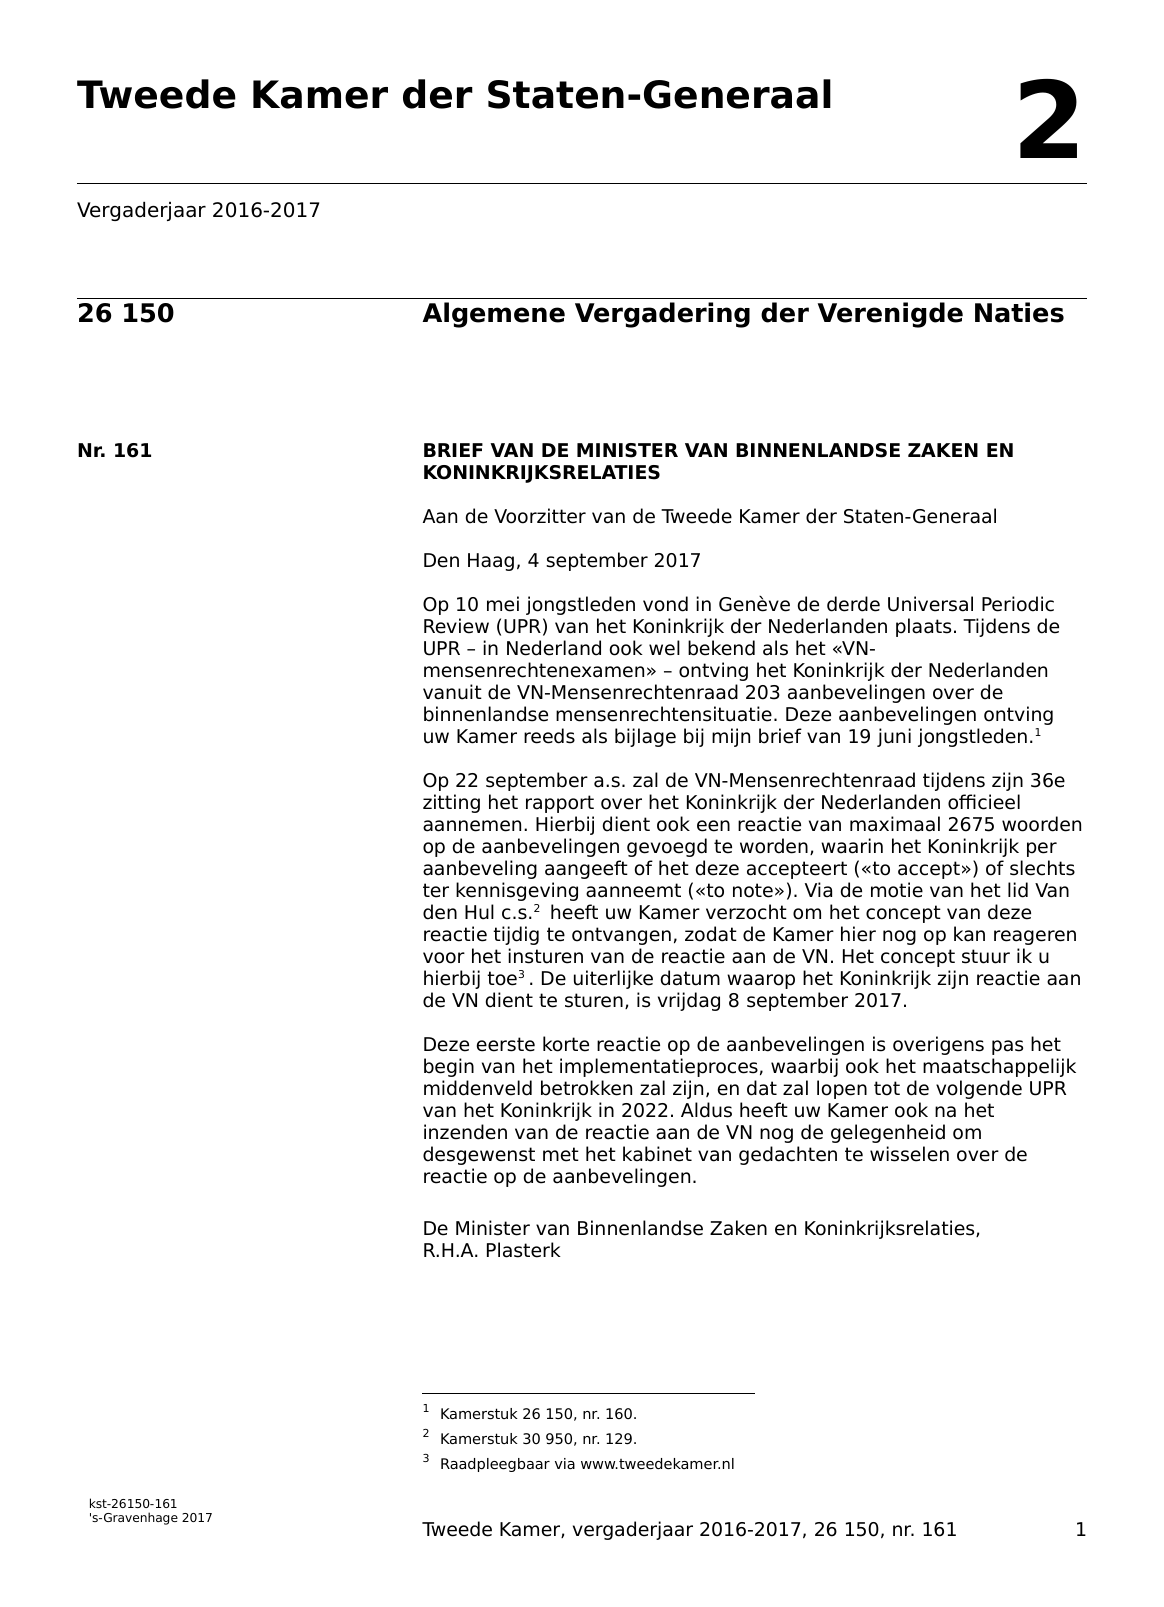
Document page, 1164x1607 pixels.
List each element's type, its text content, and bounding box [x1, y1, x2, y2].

text 's-Gravenhage 2017 [88, 1511, 323, 1525]
subtitle Nr. 161 BRIEF VAN DE MINISTER VAN BINNENLANDSE ZAKEN EN KONINKRIJKSRELATIES [77, 440, 1087, 484]
text Op 22 september a.s. zal de VN-Mensenrechtenraad tijdens zijn 36e zitting het rapport over het Koninkrijk der Nederlanden officieel aannemen. Hierbij dient ook een reactie van maximaal 2675 woorden op de aanbevelingen gevoegd te worden, waarin het Koninkrijk per aanbeveling aangeeft of het deze accepteert («to accept») of slechts ter kennisgeving aanneemt («to note»). Via de motie van het lid Van den Hul c.s. heeft uw Kamer verzocht om het concept van deze reactie tijdig te ontvangen, zodat de Kamer hier nog op kan reageren voor het insturen van de reactie aan de VN. Het concept stuur ik u hierbij toe. De uiterlijke datum waarop het Koninkrijk zijn reactie aan de VN dient te sturen, is vrijdag 8 september 2017. [422, 770, 1087, 1012]
table_header Tweede Kamer der Staten-Generaal [77, 59, 886, 183]
table_cell Vergaderjaar 2016-2017 [77, 184, 1087, 298]
text kst-26150-161 [88, 1497, 323, 1511]
text Den Haag, 4 september 2017 [422, 550, 1087, 572]
text Kamerstuk 26 150, nr. 160. [422, 1402, 1087, 1424]
table_header 2 [886, 59, 1087, 183]
subtitle 26 150 Algemene Vergadering der Verenigde Naties [77, 299, 1087, 329]
text Kamerstuk 30 950, nr. 129. [422, 1427, 1087, 1449]
text Op 10 mei jongstleden vond in Genève de derde Universal Periodic Review (UPR) van het Koninkrijk der Nederlanden plaats. Tijdens de UPR – in Nederland ook wel bekend als het «VN-mensenrechtenexamen» – ontving het Koninkrijk der Nederlanden vanuit de VN-Mensenrechtenraad 203 aanbevelingen over de binnenlandse mensenrechtensituatie. Deze aanbevelingen ontving uw Kamer reeds als bijlage bij mijn brief van 19 juni jongstleden. [422, 594, 1087, 748]
text Aan de Voorzitter van de Tweede Kamer der Staten-Generaal [422, 506, 1087, 528]
text Deze eerste korte reactie op de aanbevelingen is overigens pas het begin van het implementatieproces, waarbij ook het maatschappelijk middenveld betrokken zal zijn, en dat zal lopen tot de volgende UPR van het Koninkrijk in 2022. Aldus heeft uw Kamer ook na het inzenden van de reactie aan de VN nog de gelegenheid om desgewenst met het kabinet van gedachten te wisselen over de reactie op de aanbevelingen. [422, 1034, 1087, 1188]
text De Minister van Binnenlandse Zaken en Koninkrijksrelaties, R.H.A. Plasterk [422, 1218, 1087, 1262]
text Raadpleegbaar via www.tweedekamer.nl [422, 1452, 1087, 1474]
